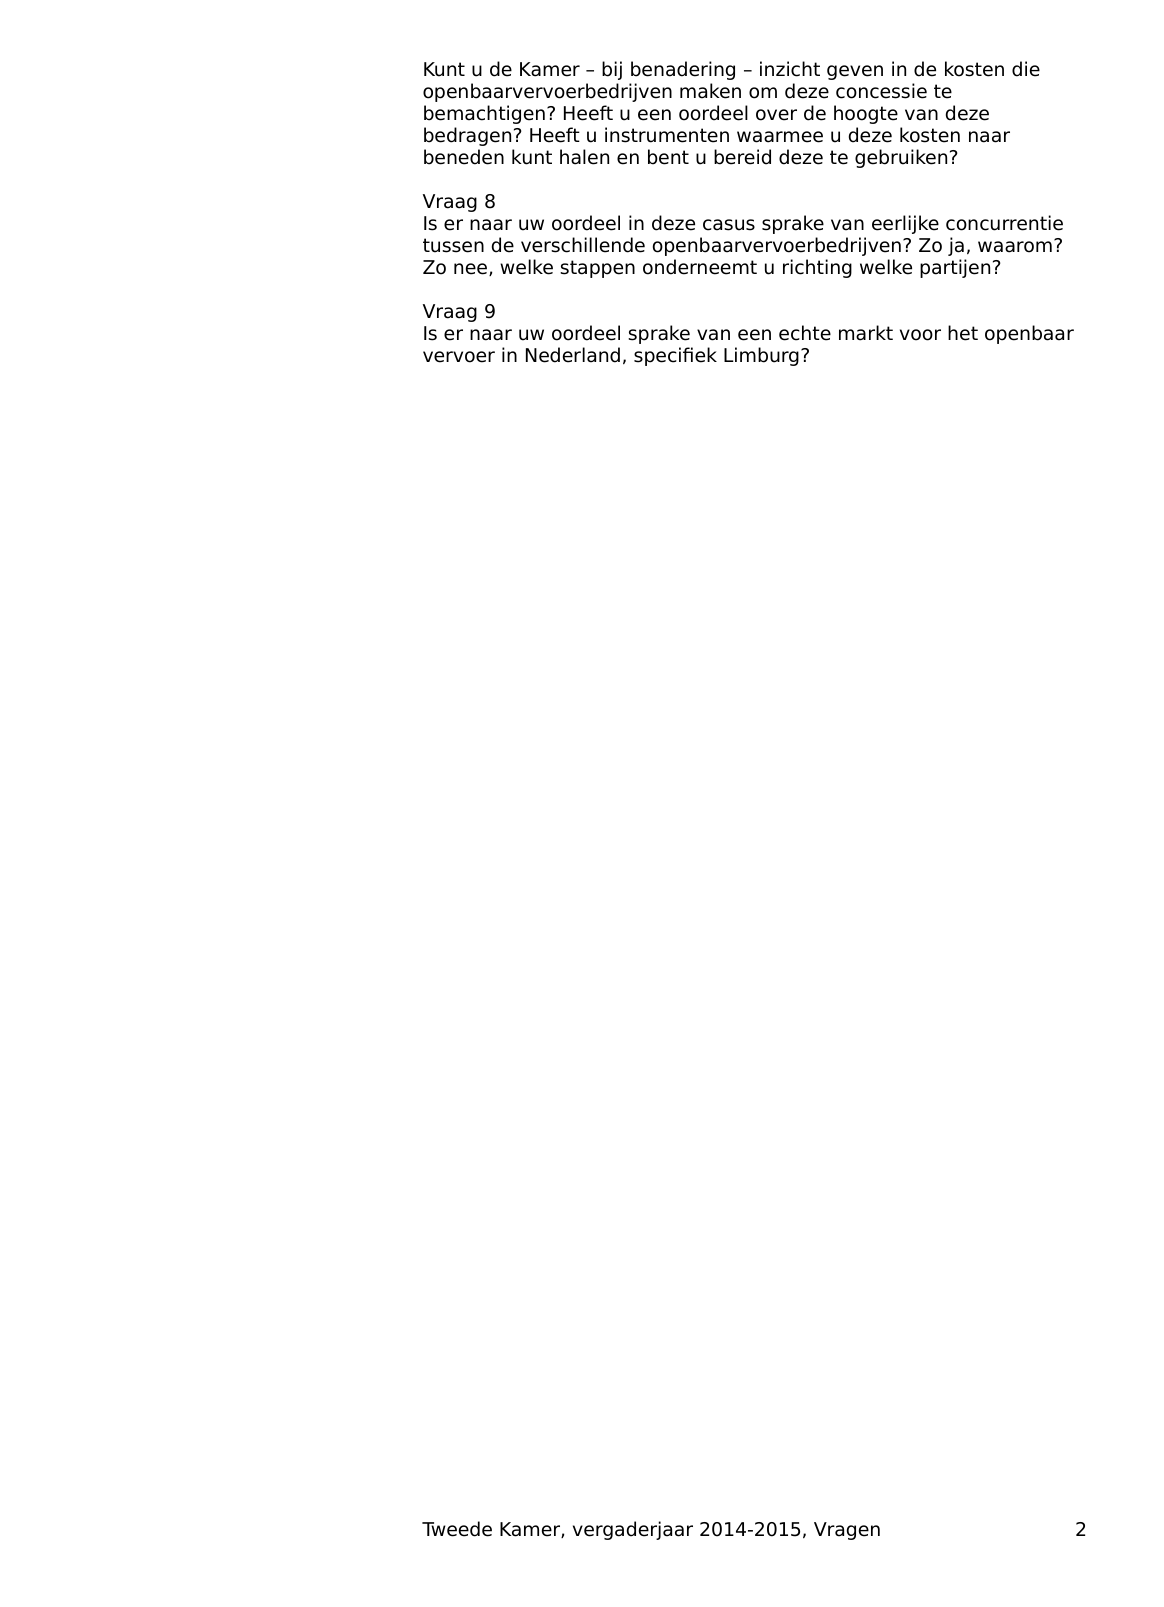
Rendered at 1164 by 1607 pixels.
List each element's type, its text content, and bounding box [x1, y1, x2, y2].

text Kunt u de Kamer – bij benadering – inzicht geven in de kosten die openbaarvervoerbedrijven maken om deze concessie te bemachtigen? Heeft u een oordeel over de hoogte van deze bedragen? Heeft u instrumenten waarmee u deze kosten naar beneden kunt halen en bent u bereid deze te gebruiken? [422, 59, 1087, 169]
text Is er naar uw oordeel in deze casus sprake van eerlijke concurrentie tussen de verschillende openbaarvervoerbedrijven? Zo ja, waarom? Zo nee, welke stappen onderneemt u richting welke partijen? [422, 213, 1087, 279]
text Vraag 9 [422, 301, 1087, 323]
text Is er naar uw oordeel sprake van een echte markt voor het openbaar vervoer in Nederland, specifiek Limburg? [422, 323, 1087, 367]
text Vraag 8 [422, 191, 1087, 213]
